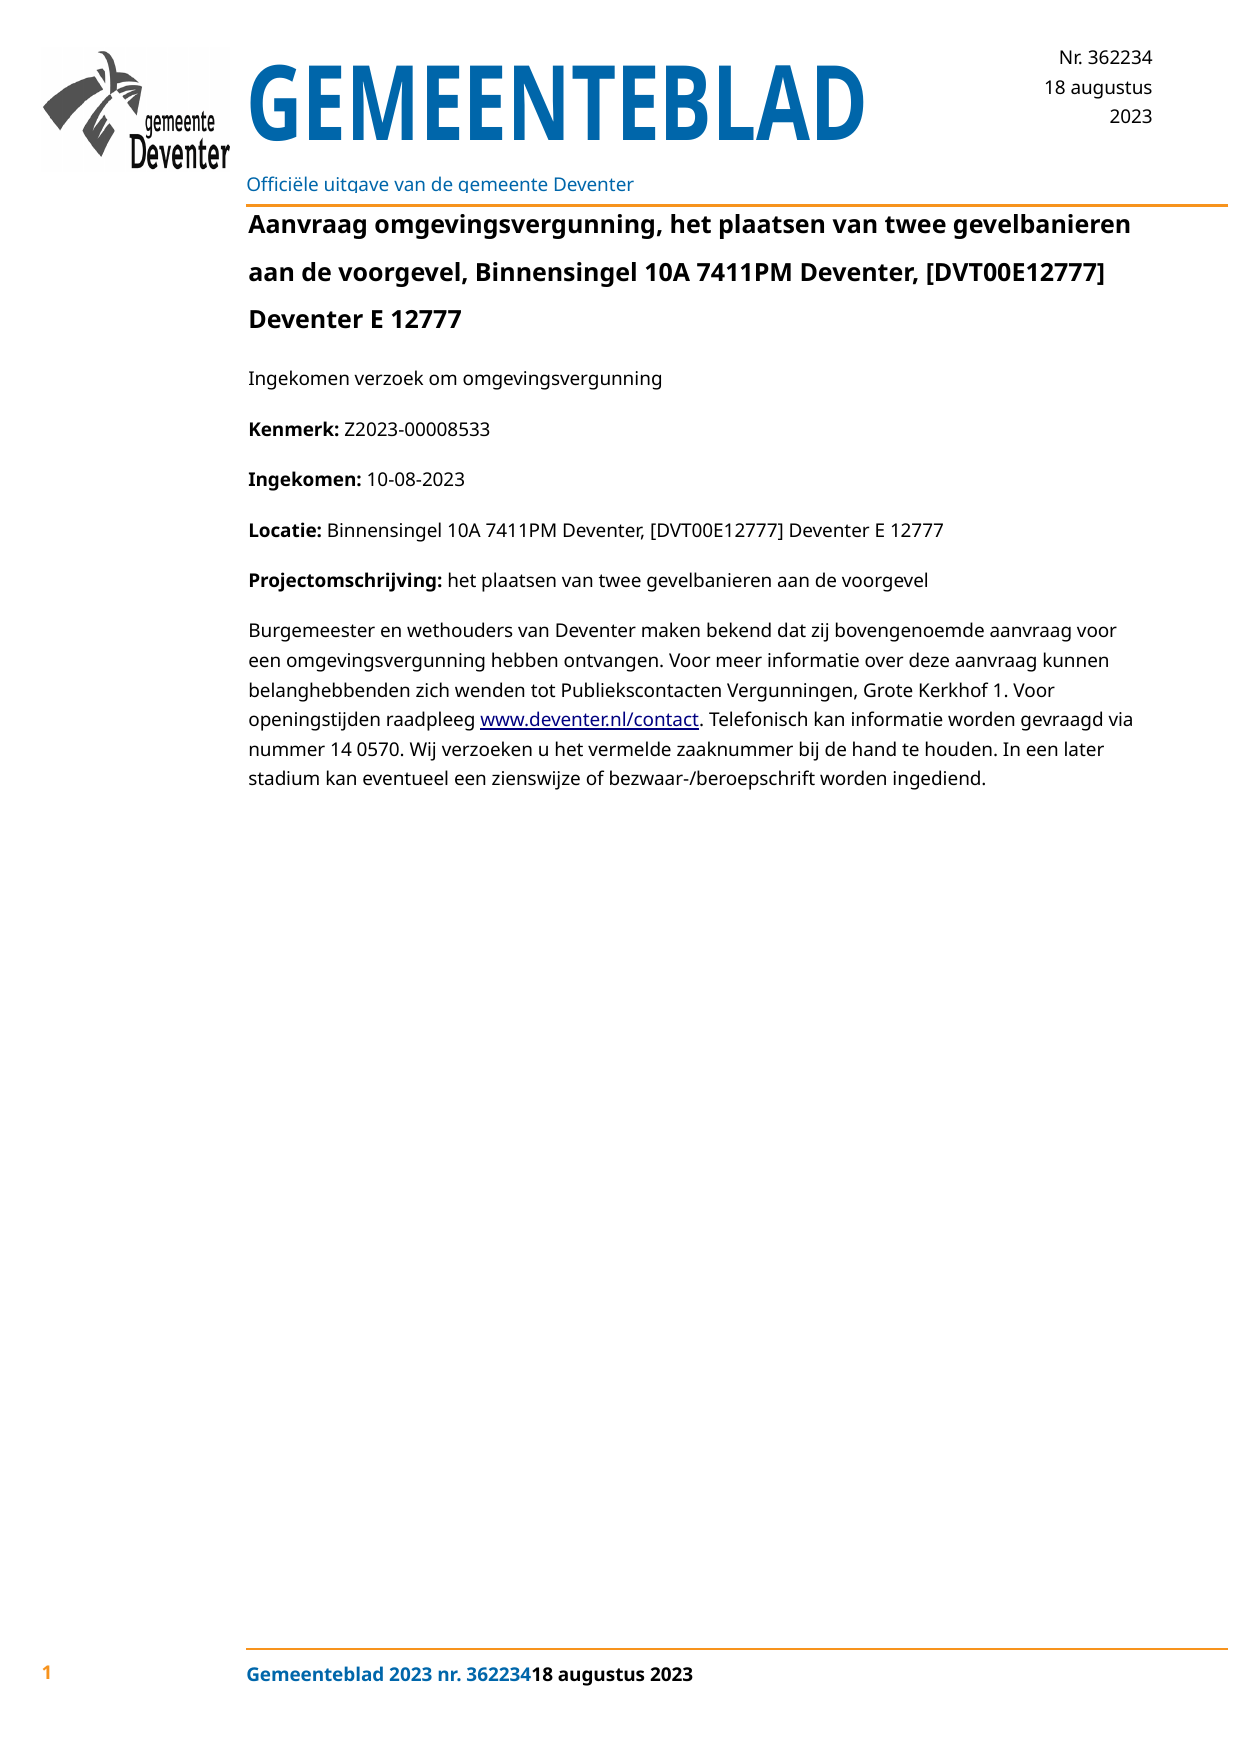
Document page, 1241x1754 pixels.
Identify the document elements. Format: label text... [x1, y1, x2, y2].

text Burgemeester en wethouders van Deventer maken bekend dat zij bovengenoemde aanvraag voor een omgevingsvergunning hebben ontvangen. Voor meer informatie over deze aanvraag kunnen belanghebbenden zich wenden tot Publiekscontacten Vergunningen, Grote Kerkhof 1. Voor openingstijden raadpleeg www.deventer.nl/contact. Telefonisch kan informatie worden gevraagd via nummer 14 0570. Wij verzoeken u het vermelde zaaknummer bij de hand te houden. In een later stadium kan eventueel een zienswijze of bezwaar-/beroepschrift worden ingediend. [248, 618, 1152, 791]
text Locatie: Binnensingel 10A 7411PM Deventer, [DVT00E12777] Deventer E 12777 [248, 517, 1152, 542]
text Projectomschrijving: het plaatsen van twee gevelbanieren aan de voorgevel [248, 567, 1152, 593]
text Kenmerk: Z2023-00008533 [248, 416, 1152, 442]
picture [41, 47, 231, 172]
text Ingekomen verzoek om omgevingsvergunning [248, 366, 1152, 391]
text Ingekomen: 10-08-2023 [248, 466, 1152, 492]
text Aanvraag omgevingsvergunning, het plaatsen van twee gevelbanieren aan de voorgevel, Binnensingel 10A 7411PM Deventer, [DVT00E12777] Deventer E 12777 [248, 207, 1152, 336]
